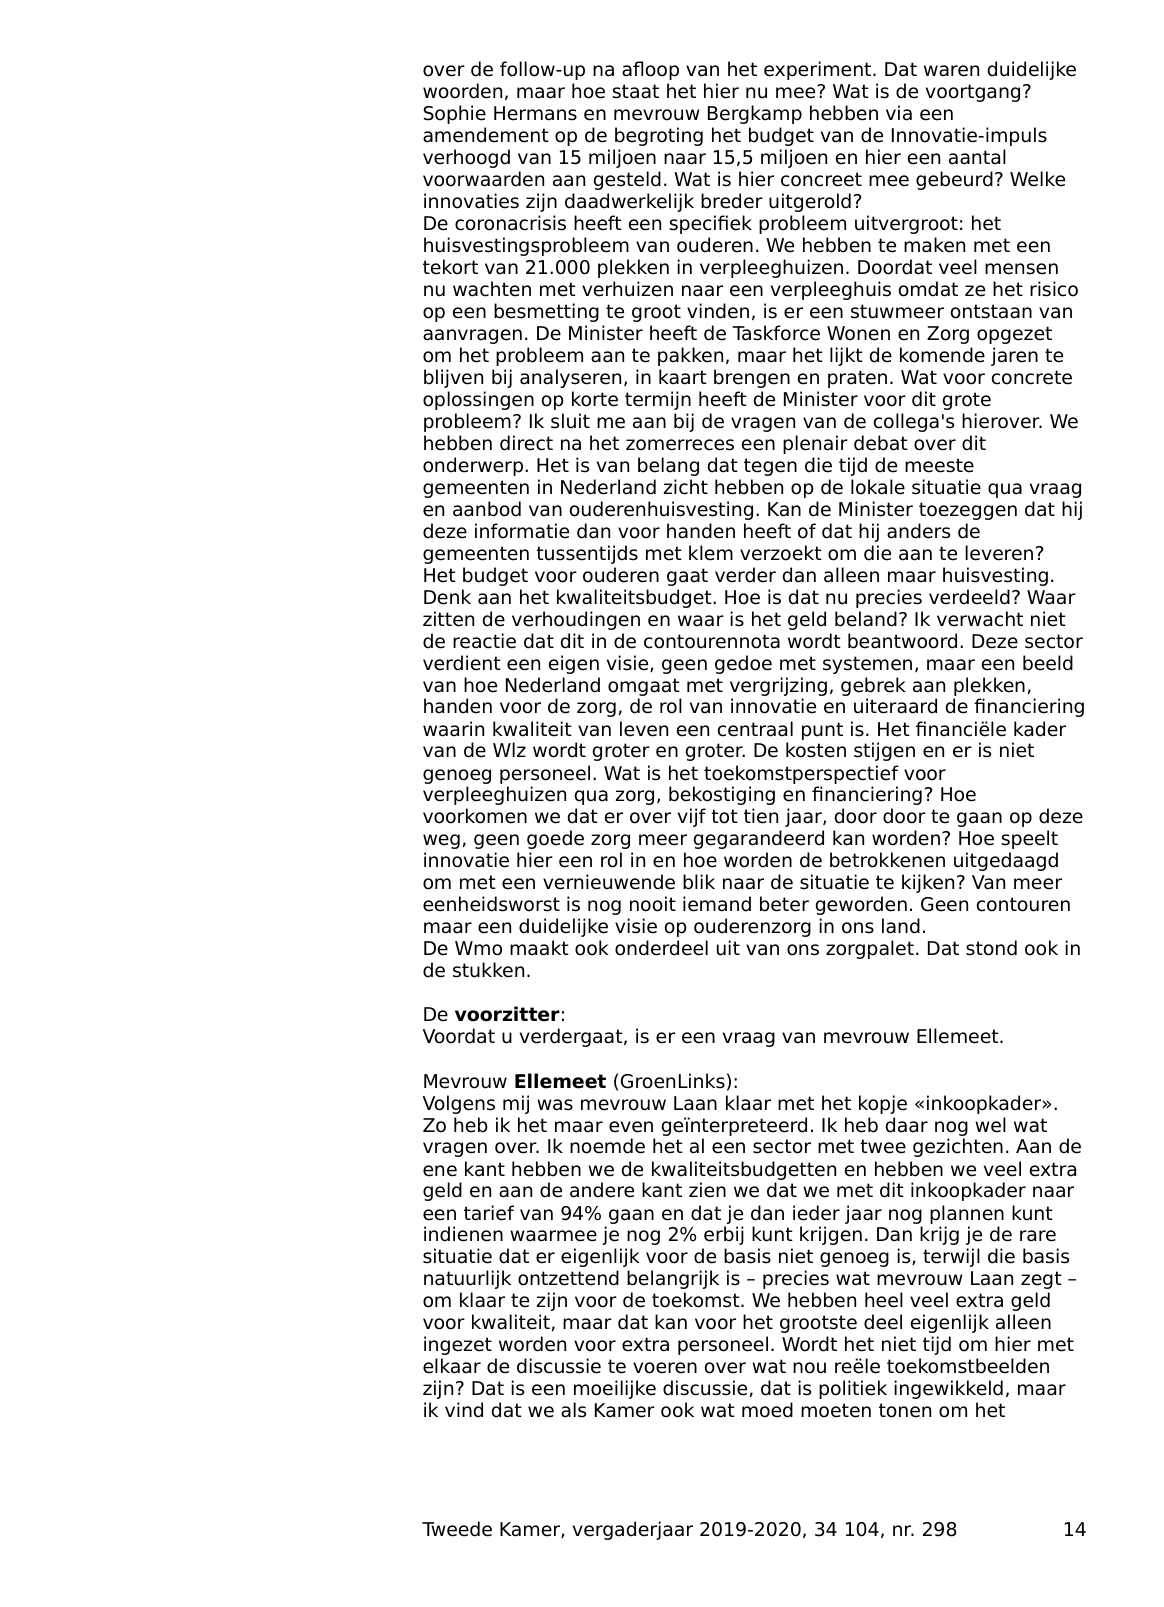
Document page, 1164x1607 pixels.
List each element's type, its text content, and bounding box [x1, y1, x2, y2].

text Volgens mij was mevrouw Laan klaar met het kopje «inkoopkader». Zo heb ik het maar even geïnterpreteerd. Ik heb daar nog wel wat vragen over. Ik noemde het al een sector met twee gezichten. Aan de ene kant hebben we de kwaliteitsbudgetten en hebben we veel extra geld en aan de andere kant zien we dat we met dit inkoopkader naar een tarief van 94% gaan en dat je dan ieder jaar nog plannen kunt indienen waarmee je nog 2% erbij kunt krijgen. Dan krijg je de rare situatie dat er eigenlijk voor de basis niet genoeg is, terwijl die basis natuurlijk ontzettend belangrijk is – precies wat mevrouw Laan zegt – om klaar te zijn voor de toekomst. We hebben heel veel extra geld voor kwaliteit, maar dat kan voor het grootste deel eigenlijk alleen ingezet worden voor extra personeel. Wordt het niet tijd om hier met elkaar de discussie te voeren over wat nou reële toekomstbeelden zijn? Dat is een moeilijke discussie, dat is politiek ingewikkeld, maar ik vind dat we als Kamer ook wat moed moeten tonen om het [422, 1092, 1087, 1422]
text De Wmo maakt ook onderdeel uit van ons zorgpalet. Dat stond ook in de stukken. [422, 938, 1087, 982]
text Voordat u verdergaat, is er een vraag van mevrouw Ellemeet. [422, 1026, 1087, 1048]
text Mevrouw Ellemeet (GroenLinks): [422, 1071, 1087, 1092]
text De voorzitter: [422, 1004, 1087, 1026]
text over de follow-up na afloop van het experiment. Dat waren duidelijke woorden, maar hoe staat het hier nu mee? Wat is de voortgang? Sophie Hermans en mevrouw Bergkamp hebben via een amendement op de begroting het budget van de Innovatie-impuls verhoogd van 15 miljoen naar 15,5 miljoen en hier een aantal voorwaarden aan gesteld. Wat is hier concreet mee gebeurd? Welke innovaties zijn daadwerkelijk breder uitgerold? [422, 59, 1087, 213]
text Het budget voor ouderen gaat verder dan alleen maar huisvesting. Denk aan het kwaliteitsbudget. Hoe is dat nu precies verdeeld? Waar zitten de verhoudingen en waar is het geld beland? Ik verwacht niet de reactie dat dit in de contourennota wordt beantwoord. Deze sector verdient een eigen visie, geen gedoe met systemen, maar een beeld van hoe Nederland omgaat met vergrijzing, gebrek aan plekken, handen voor de zorg, de rol van innovatie en uiteraard de financiering waarin kwaliteit van leven een centraal punt is. Het financiële kader van de Wlz wordt groter en groter. De kosten stijgen en er is niet genoeg personeel. Wat is het toekomstperspectief voor verpleeghuizen qua zorg, bekostiging en financiering? Hoe voorkomen we dat er over vijf tot tien jaar, door door te gaan op deze weg, geen goede zorg meer gegarandeerd kan worden? Hoe speelt innovatie hier een rol in en hoe worden de betrokkenen uitgedaagd om met een vernieuwende blik naar de situatie te kijken? Van meer eenheidsworst is nog nooit iemand beter geworden. Geen contouren maar een duidelijke visie op ouderenzorg in ons land. [422, 564, 1087, 938]
text De coronacrisis heeft een specifiek probleem uitvergroot: het huisvestingsprobleem van ouderen. We hebben te maken met een tekort van 21.000 plekken in verpleeghuizen. Doordat veel mensen nu wachten met verhuizen naar een verpleeghuis omdat ze het risico op een besmetting te groot vinden, is er een stuwmeer ontstaan van aanvragen. De Minister heeft de Taskforce Wonen en Zorg opgezet om het probleem aan te pakken, maar het lijkt de komende jaren te blijven bij analyseren, in kaart brengen en praten. Wat voor concrete oplossingen op korte termijn heeft de Minister voor dit grote probleem? Ik sluit me aan bij de vragen van de collega's hierover. We hebben direct na het zomerreces een plenair debat over dit onderwerp. Het is van belang dat tegen die tijd de meeste gemeenten in Nederland zicht hebben op de lokale situatie qua vraag en aanbod van ouderenhuisvesting. Kan de Minister toezeggen dat hij deze informatie dan voor handen heeft of dat hij anders de gemeenten tussentijds met klem verzoekt om die aan te leveren? [422, 213, 1087, 564]
